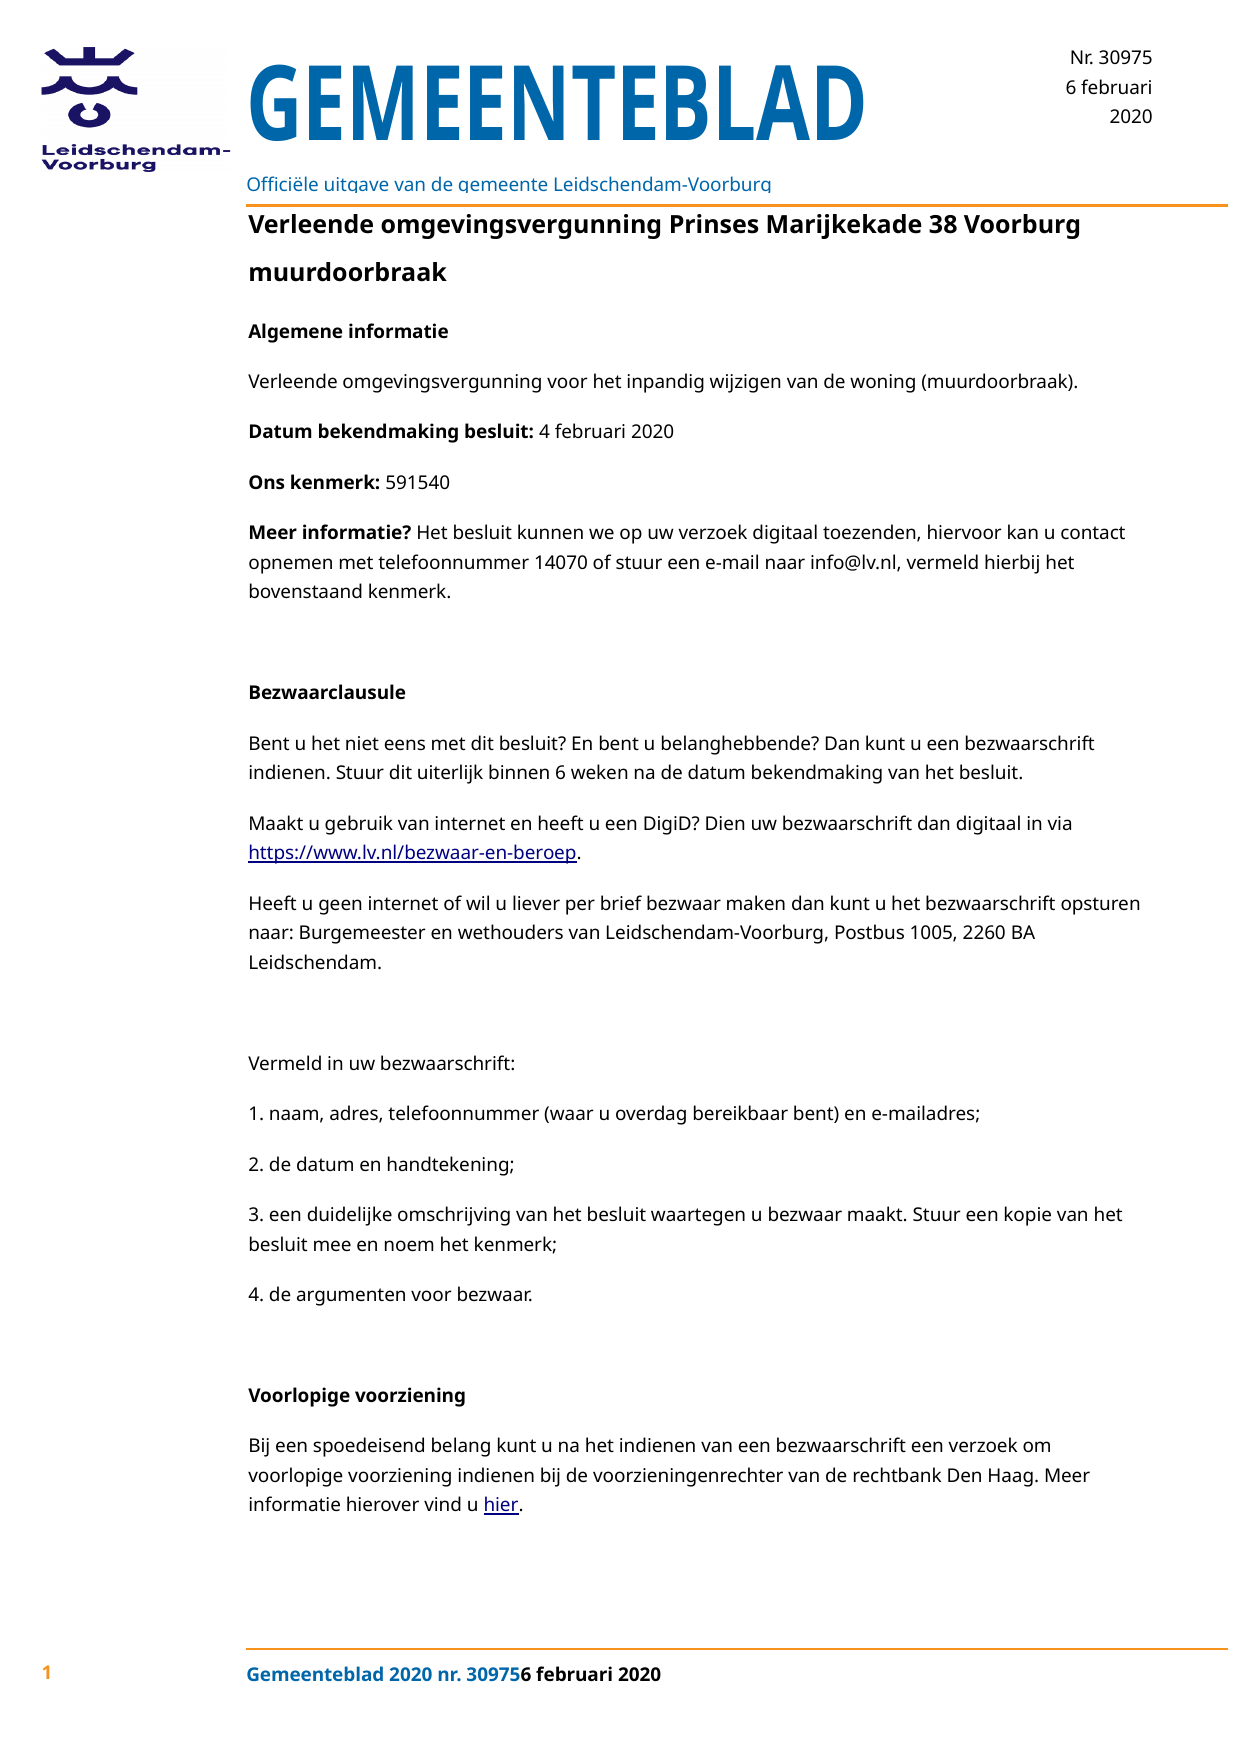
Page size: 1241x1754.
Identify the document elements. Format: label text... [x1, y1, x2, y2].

text Verleende omgevingsvergunning voor het inpandig wijzigen van de woning (muurdoorbraak). [248, 368, 1152, 394]
text Ons kenmerk: 591540 [248, 469, 1152, 495]
text Algemene informatie [248, 318, 1152, 344]
text Maakt u gebruik van internet en heeft u een DigiD? Dien uw bezwaarschrift dan digitaal in via https://www.lv.nl/bezwaar-en-beroep. [248, 810, 1152, 865]
text Verleende omgevingsvergunning Prinses Marijkekade 38 Voorburg muurdoorbraak [248, 207, 1152, 288]
text 4. de argumenten voor bezwaar. [248, 1281, 1152, 1307]
picture [41, 47, 231, 172]
text Bent u het niet eens met dit besluit? En bent u belanghebbende? Dan kunt u een bezwaarschrift indienen. Stuur dit uiterlijk binnen 6 weken na de datum bekendmaking van het besluit. [248, 730, 1152, 785]
text Heeft u geen internet of wil u liever per brief bezwaar maken dan kunt u het bezwaarschrift opsturen naar: Burgemeester en wethouders van Leidschendam-Voorburg, Postbus 1005, 2260 BA Leidschendam. [248, 890, 1152, 975]
text Meer informatie? Het besluit kunnen we op uw verzoek digitaal toezenden, hiervoor kan u contact opnemen met telefoonnummer 14070 of stuur een e-mail naar info@lv.nl, vermeld hierbij het bovenstaand kenmerk. [248, 519, 1152, 604]
text 1. naam, adres, telefoonnummer (waar u overdag bereikbaar bent) en e-mailadres; [248, 1100, 1152, 1126]
text 3. een duidelijke omschrijving van het besluit waartegen u bezwaar maakt. Stuur een kopie van het besluit mee en noem het kenmerk; [248, 1201, 1152, 1257]
text Voorlopige voorziening [248, 1382, 1152, 1408]
text Bij een spoedeisend belang kunt u na het indienen van een bezwaarschrift een verzoek om voorlopige voorziening indienen bij de voorzieningenrechter van de rechtbank Den Haag. Meer informatie hierover vind u hier. [248, 1432, 1152, 1517]
text Vermeld in uw bezwaarschrift: [248, 1050, 1152, 1076]
text 2. de datum en handtekening; [248, 1151, 1152, 1177]
text Bezwaarclausule [248, 679, 1152, 705]
text Datum bekendmaking besluit: 4 februari 2020 [248, 419, 1152, 444]
